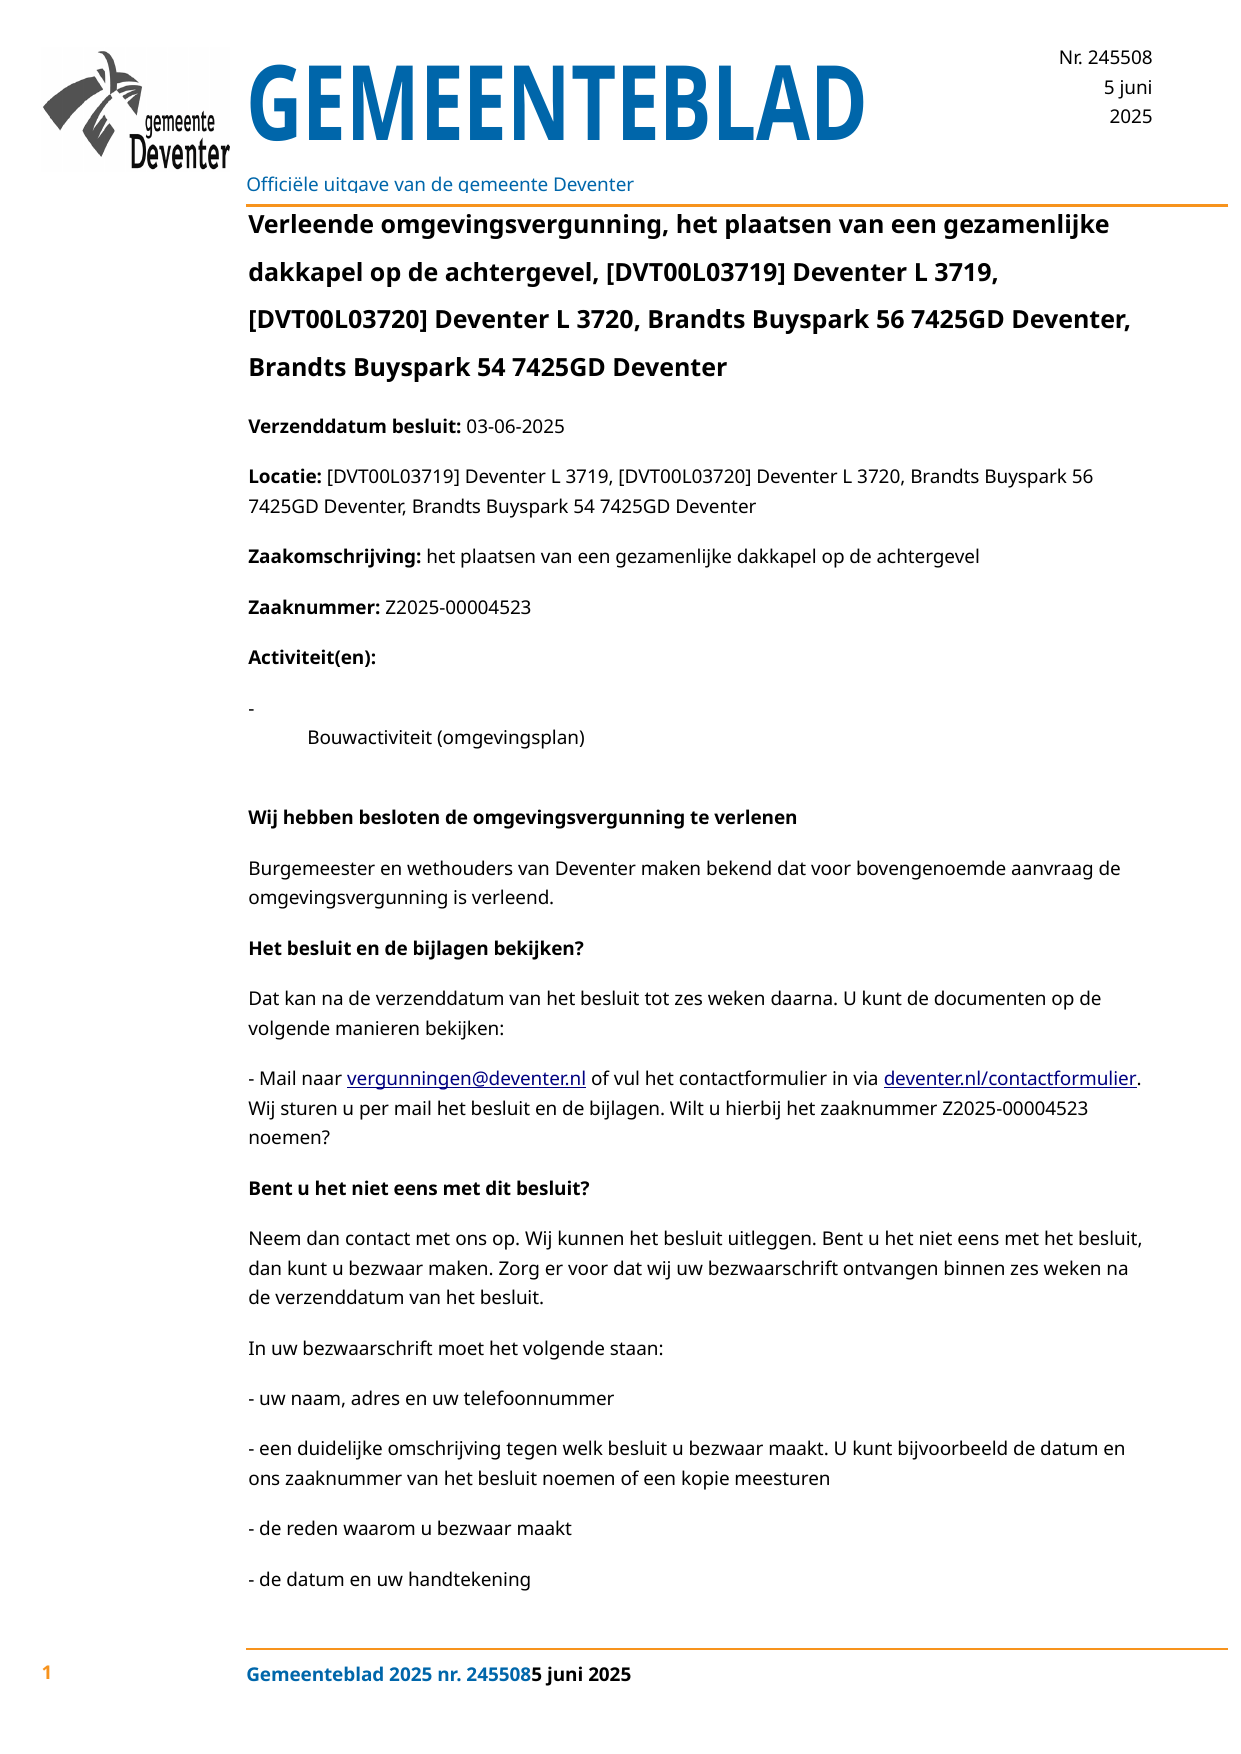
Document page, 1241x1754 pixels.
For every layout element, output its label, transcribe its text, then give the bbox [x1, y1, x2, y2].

text Wij hebben besloten de omgevingsvergunning te verlenen [248, 804, 1152, 830]
text Locatie: [DVT00L03719] Deventer L 3719, [DVT00L03720] Deventer L 3720, Brandts Buyspark 56 7425GD Deventer, Brandts Buyspark 54 7425GD Deventer [248, 463, 1152, 519]
text Verleende omgevingsvergunning, het plaatsen van een gezamenlijke dakkapel op de achtergevel, [DVT00L03719] Deventer L 3719, [DVT00L03720] Deventer L 3720, Brandts Buyspark 56 7425GD Deventer, Brandts Buyspark 54 7425GD Deventer [248, 207, 1152, 384]
text - de reden waarom u bezwaar maakt [248, 1516, 1152, 1541]
text In uw bezwaarschrift moet het volgende staan: [248, 1335, 1152, 1361]
text Dat kan na de verzenddatum van het besluit tot zes weken daarna. U kunt de documenten op de volgende manieren bekijken: [248, 985, 1152, 1041]
text Burgemeester en wethouders van Deventer maken bekend dat voor bovengenoemde aanvraag de omgevingsvergunning is verleend. [248, 855, 1152, 910]
text - een duidelijke omschrijving tegen welk besluit u bezwaar maakt. U kunt bijvoorbeeld de datum en ons zaaknummer van het besluit noemen of een kopie meesturen [248, 1436, 1152, 1491]
text Verzenddatum besluit: 03-06-2025 [248, 413, 1152, 439]
text Neem dan contact met ons op. Wij kunnen het besluit uitleggen. Bent u het niet eens met het besluit, dan kunt u bezwaar maken. Zorg er voor dat wij uw bezwaarschrift ontvangen binnen zes weken na de verzenddatum van het besluit. [248, 1225, 1152, 1310]
text - uw naam, adres en uw telefoonnummer [248, 1385, 1152, 1411]
text Zaakomschrijving: het plaatsen van een gezamenlijke dakkapel op de achtergevel [248, 543, 1152, 569]
text - de datum en uw handtekening [248, 1566, 1152, 1592]
text Het besluit en de bijlagen bekijken? [248, 935, 1152, 961]
text Zaaknummer: Z2025-00004523 [248, 594, 1152, 620]
picture [41, 47, 231, 172]
text - Mail naar vergunningen@deventer.nl of vul het contactformulier in via deventer.nl/contactformulier. Wij sturen u per mail het besluit en de bijlagen. Wilt u hierbij het zaaknummer Z2025-00004523 noemen? [248, 1065, 1152, 1150]
text Bent u het niet eens met dit besluit? [248, 1175, 1152, 1201]
text Activiteit(en): [248, 644, 1152, 670]
list Bouwactiviteit (omgevingsplan) [248, 724, 1152, 750]
